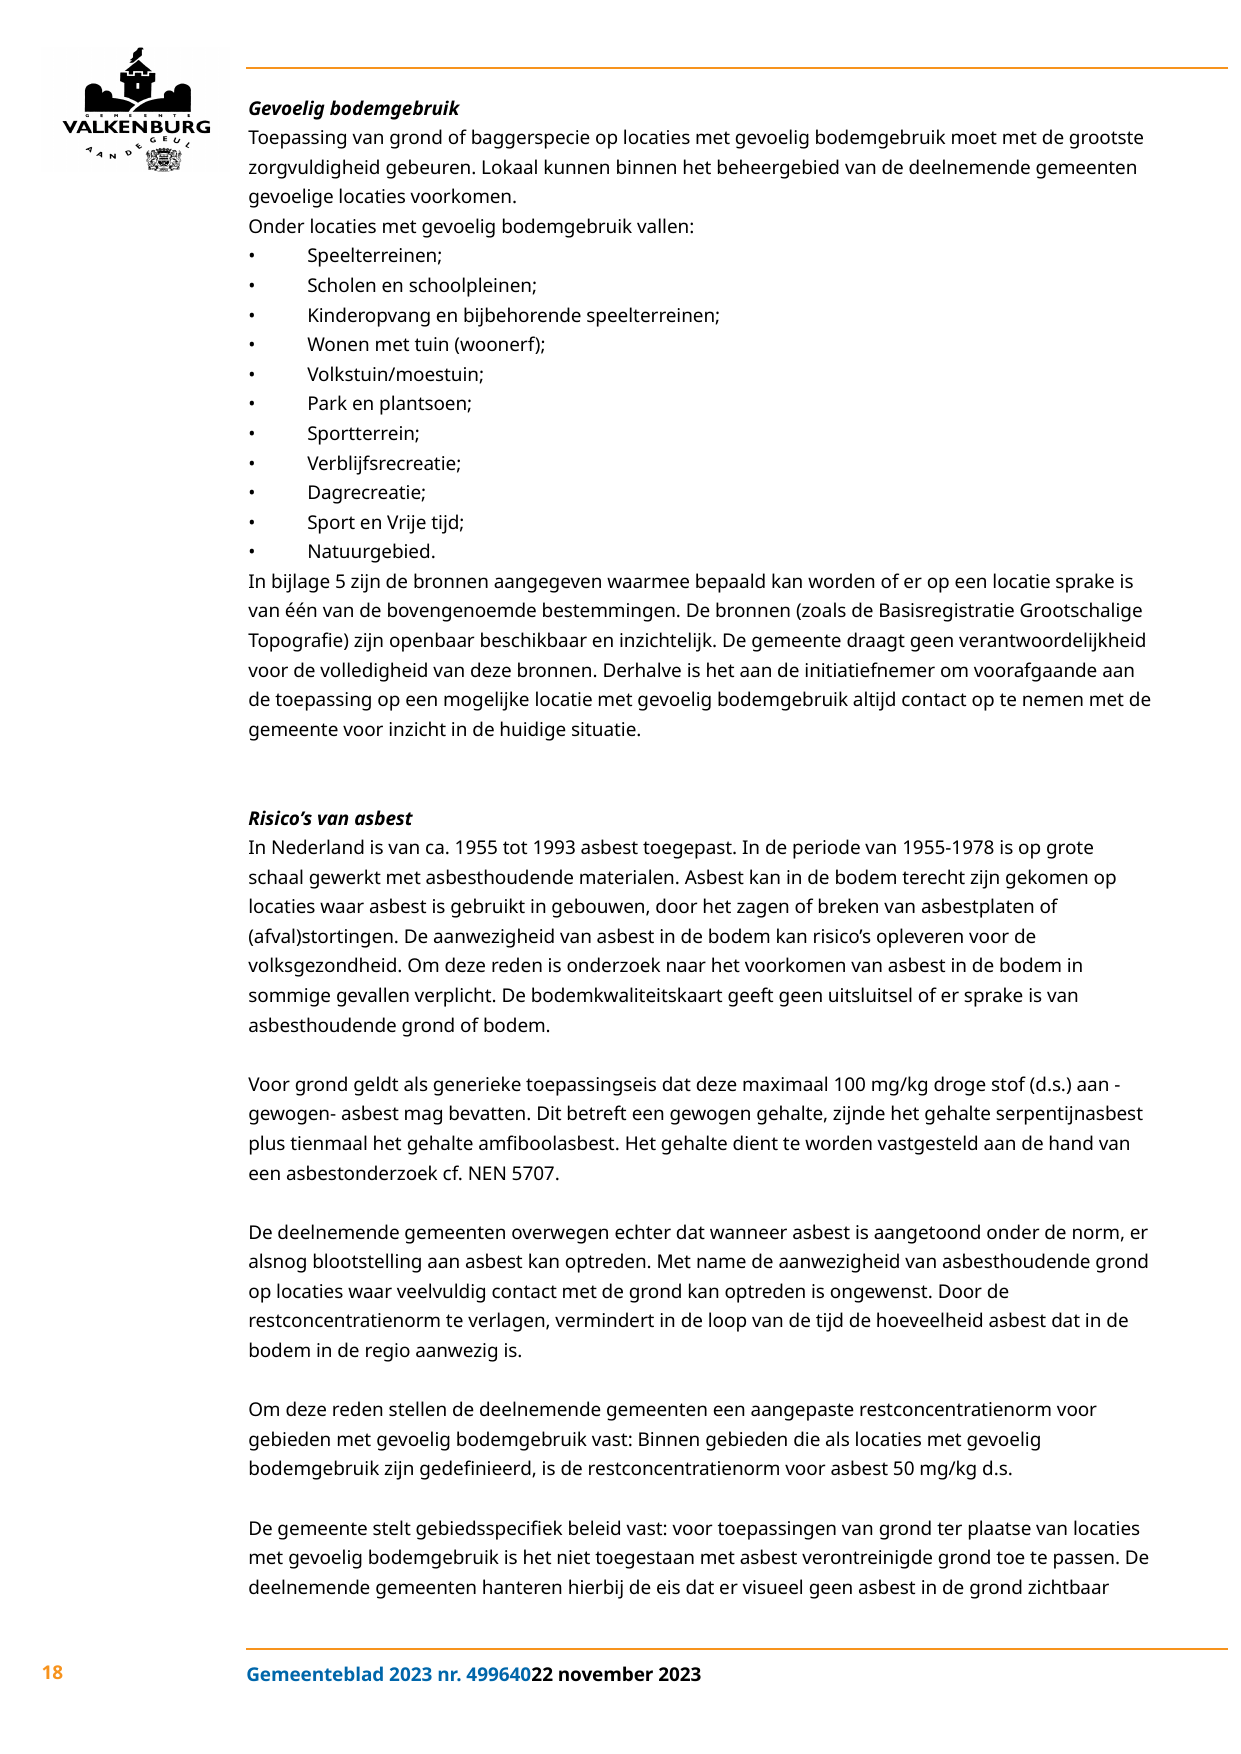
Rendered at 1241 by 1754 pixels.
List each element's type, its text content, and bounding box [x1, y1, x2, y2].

list Sportterrein; [248, 420, 1152, 446]
text De deelnemende gemeenten overwegen echter dat wanneer asbest is aangetoond onder de norm, er alsnog blootstelling aan asbest kan optreden. Met name de aanwezigheid van asbesthoudende grond op locaties waar veelvuldig contact met de grond kan optreden is ongewenst. Door de restconcentratienorm te verlagen, vermindert in de loop van de tijd de hoeveelheid asbest dat in de bodem in de regio aanwezig is. [248, 1219, 1152, 1363]
list Scholen en schoolpleinen; [248, 272, 1152, 298]
text Gevoelig bodemgebruik [248, 95, 1152, 121]
list Dagrecreatie; [248, 479, 1152, 505]
text Voor grond geldt als generieke toepassingseis dat deze maximaal 100 mg/kg droge stof (d.s.) aan -gewogen- asbest mag bevatten. Dit betreft een gewogen gehalte, zijnde het gehalte serpentijnasbest plus tienmaal het gehalte amfiboolasbest. Het gehalte dient te worden vastgesteld aan de hand van een asbestonderzoek cf. NEN 5707. [248, 1071, 1152, 1186]
list Verblijfsrecreatie; [248, 450, 1152, 476]
text In bijlage 5 zijn de bronnen aangegeven waarmee bepaald kan worden of er op een locatie sprake is van één van de bovengenoemde bestemmingen. De bronnen (zoals de Basisregistratie Grootschalige Topografie) zijn openbaar beschikbaar en inzichtelijk. De gemeente draagt geen verantwoordelijkheid voor de volledigheid van deze bronnen. Derhalve is het aan de initiatiefnemer om voorafgaande aan de toepassing op een mogelijke locatie met gevoelig bodemgebruik altijd contact op te nemen met de gemeente voor inzicht in de huidige situatie. [248, 568, 1152, 742]
list Wonen met tuin (woonerf); [248, 331, 1152, 357]
text Om deze reden stellen de deelnemende gemeenten een aangepaste restconcentratienorm voor gebieden met gevoelig bodemgebruik vast: Binnen gebieden die als locaties met gevoelig bodemgebruik zijn gedefinieerd, is de restconcentratienorm voor asbest 50 mg/kg d.s. [248, 1396, 1152, 1481]
list Speelterreinen; [248, 243, 1152, 268]
list Kinderopvang en bijbehorende speelterreinen; [248, 302, 1152, 328]
text Onder locaties met gevoelig bodemgebruik vallen: [248, 213, 1152, 239]
text In Nederland is van ca. 1955 tot 1993 asbest toegepast. In de periode van 1955-1978 is op grote schaal gewerkt met asbesthoudende materialen. Asbest kan in de bodem terecht zijn gekomen op locaties waar asbest is gebruikt in gebouwen, door het zagen of breken van asbestplaten of (afval)stortingen. De aanwezigheid van asbest in de bodem kan risico’s opleveren voor de volksgezondheid. Om deze reden is onderzoek naar het voorkomen van asbest in de bodem in sommige gevallen verplicht. De bodemkwaliteitskaart geeft geen uitsluitsel of er sprake is van asbesthoudende grond of bodem. [248, 834, 1152, 1038]
picture [41, 47, 231, 172]
list Natuurgebied. [248, 538, 1152, 564]
text Risico’s van asbest [248, 805, 1152, 831]
text Toepassing van grond of baggerspecie op locaties met gevoelig bodemgebruik moet met de grootste zorgvuldigheid gebeuren. Lokaal kunnen binnen het beheergebied van de deelnemende gemeenten gevoelige locaties voorkomen. [248, 124, 1152, 209]
list Volkstuin/moestuin; [248, 361, 1152, 387]
text De gemeente stelt gebiedsspecifiek beleid vast: voor toepassingen van grond ter plaatse van locaties met gevoelig bodemgebruik is het niet toegestaan met asbest verontreinigde grond toe te passen. De deelnemende gemeenten hanteren hierbij de eis dat er visueel geen asbest in de grond zichtbaar [248, 1515, 1152, 1600]
list Park en plantsoen; [248, 391, 1152, 416]
list Sport en Vrije tijd; [248, 509, 1152, 535]
